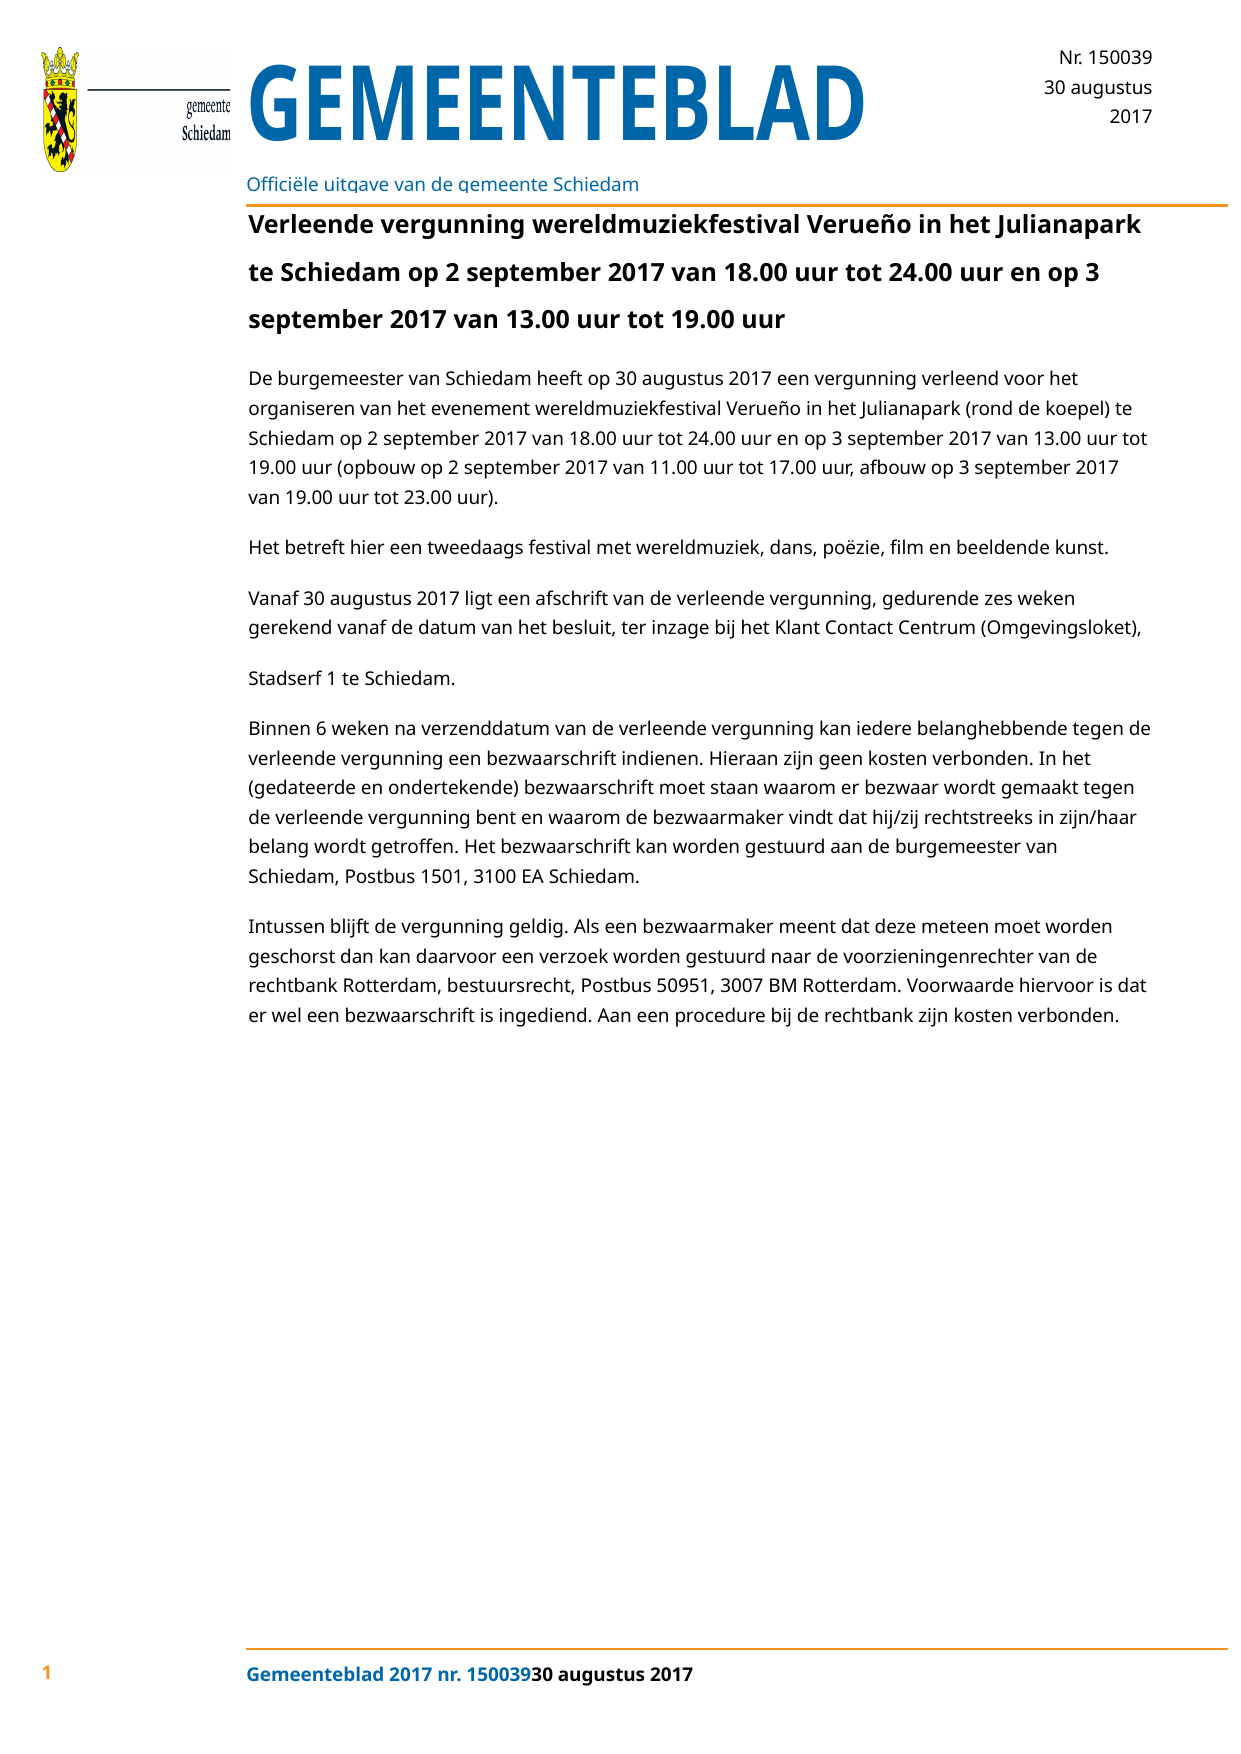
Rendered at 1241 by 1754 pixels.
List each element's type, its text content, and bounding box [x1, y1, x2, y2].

text Vanaf 30 augustus 2017 ligt een afschrift van de verleende vergunning, gedurende zes weken gerekend vanaf de datum van het besluit, ter inzage bij het Klant Contact Centrum (Omgevingsloket), [248, 585, 1152, 640]
text Verleende vergunning wereldmuziekfestival Verueño in het Julianapark te Schiedam op 2 september 2017 van 18.00 uur tot 24.00 uur en op 3 september 2017 van 13.00 uur tot 19.00 uur [248, 207, 1152, 336]
text Het betreft hier een tweedaags festival met wereldmuziek, dans, poëzie, film en beeldende kunst. [248, 534, 1152, 560]
text Stadserf 1 te Schiedam. [248, 665, 1152, 690]
text De burgemeester van Schiedam heeft op 30 augustus 2017 een vergunning verleend voor het organiseren van het evenement wereldmuziekfestival Verueño in het Julianapark (rond de koepel) te Schiedam op 2 september 2017 van 18.00 uur tot 24.00 uur en op 3 september 2017 van 13.00 uur tot 19.00 uur (opbouw op 2 september 2017 van 11.00 uur tot 17.00 uur, afbouw op 3 september 2017 van 19.00 uur tot 23.00 uur). [248, 366, 1152, 509]
text Intussen blijft de vergunning geldig. Als een bezwaarmaker meent dat deze meteen moet worden geschorst dan kan daarvoor een verzoek worden gestuurd naar de voorzieningenrechter van de rechtbank Rotterdam, bestuursrecht, Postbus 50951, 3007 BM Rotterdam. Voorwaarde hiervoor is dat er wel een bezwaarschrift is ingediend. Aan een procedure bij de rechtbank zijn kosten verbonden. [248, 913, 1152, 1028]
text Binnen 6 weken na verzenddatum van de verleende vergunning kan iedere belanghebbende tegen de verleende vergunning een bezwaarschrift indienen. Hieraan zijn geen kosten verbonden. In het (gedateerde en ondertekende) bezwaarschrift moet staan waarom er bezwaar wordt gemaakt tegen de verleende vergunning bent en waarom de bezwaarmaker vindt dat hij/zij rechtstreeks in zijn/haar belang wordt getroffen. Het bezwaarschrift kan worden gestuurd aan de burgemeester van Schiedam, Postbus 1501, 3100 EA Schiedam. [248, 715, 1152, 889]
picture [41, 47, 231, 172]
